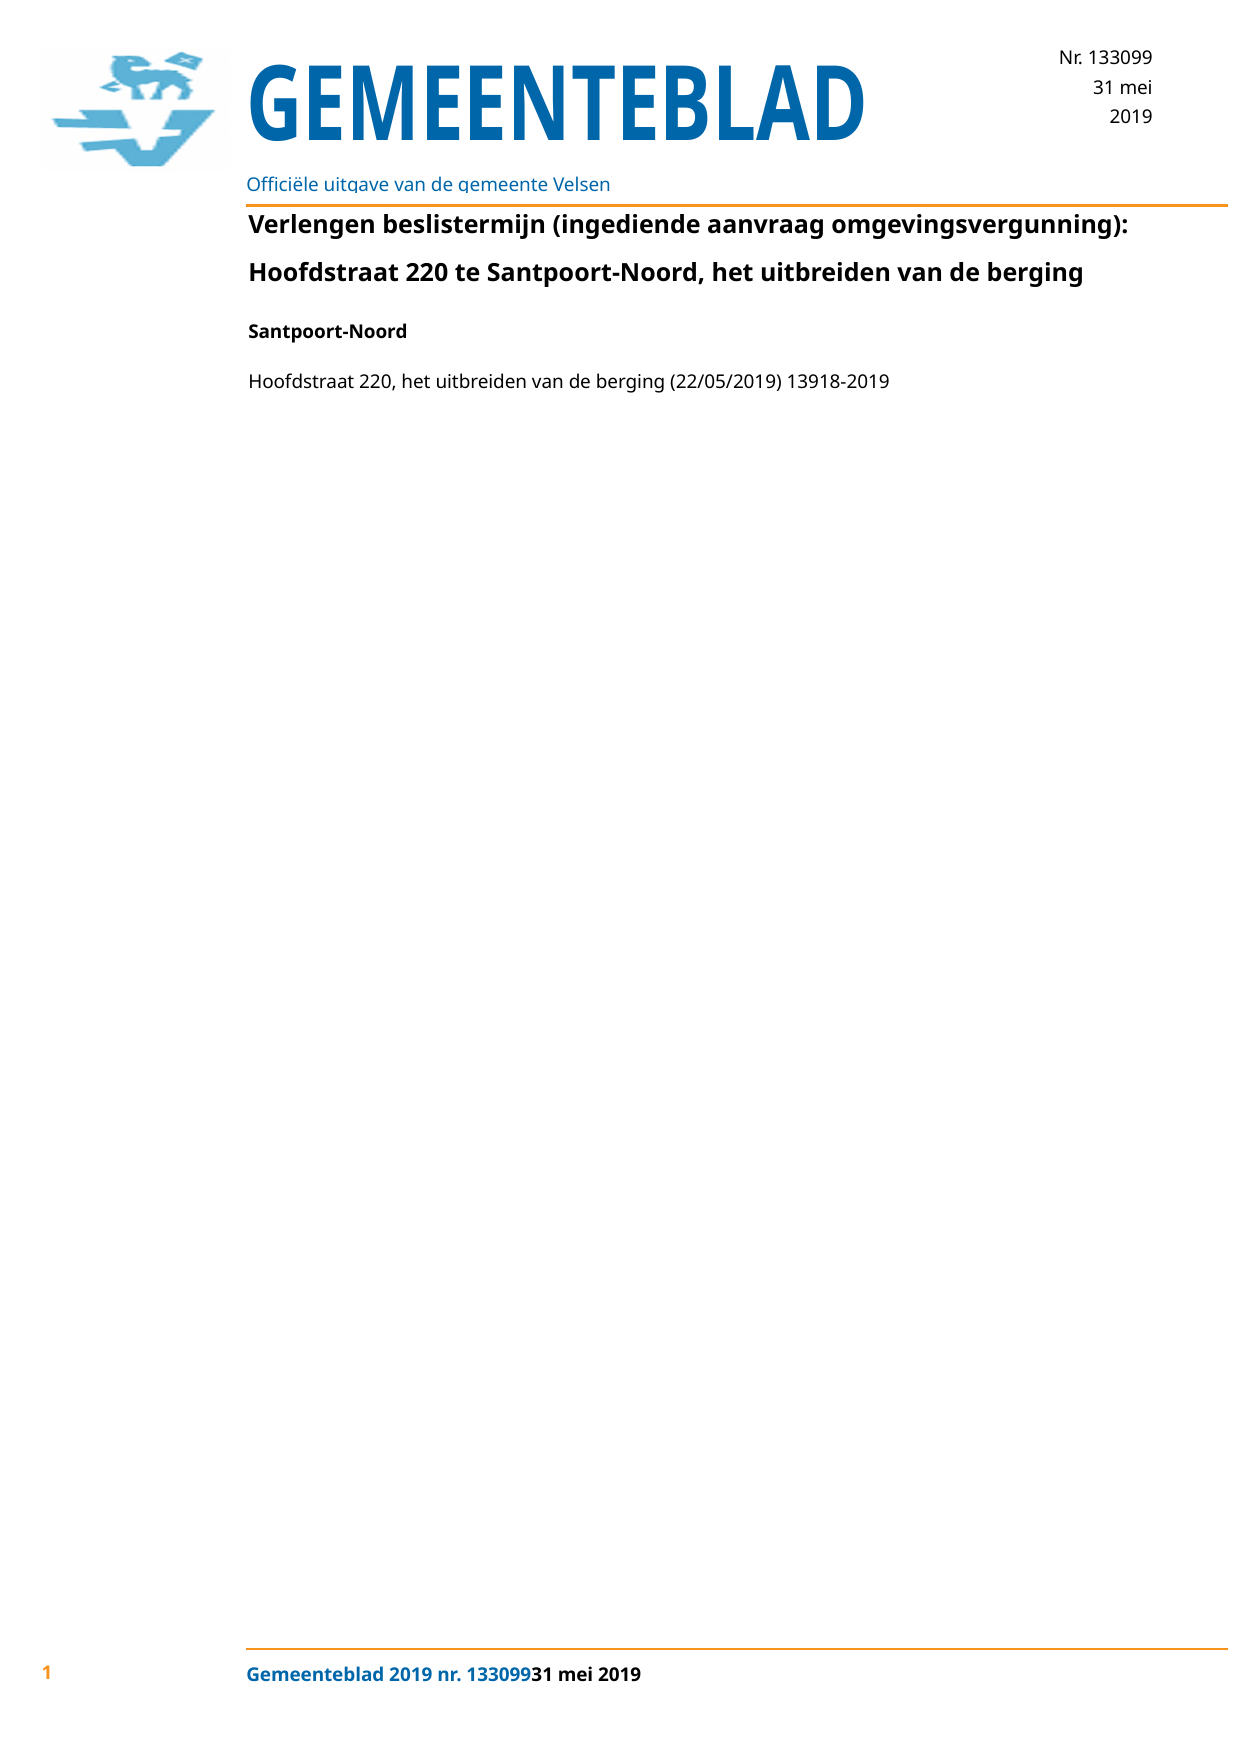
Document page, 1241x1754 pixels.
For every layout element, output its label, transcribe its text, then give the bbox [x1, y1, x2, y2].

picture [41, 47, 231, 172]
text Santpoort-Noord [248, 318, 1152, 344]
text Verlengen beslistermijn (ingediende aanvraag omgevingsvergunning): Hoofdstraat 220 te Santpoort-Noord, het uitbreiden van de berging [248, 207, 1152, 288]
text Hoofdstraat 220, het uitbreiden van de berging (22/05/2019) 13918-2019 [248, 368, 1152, 394]
